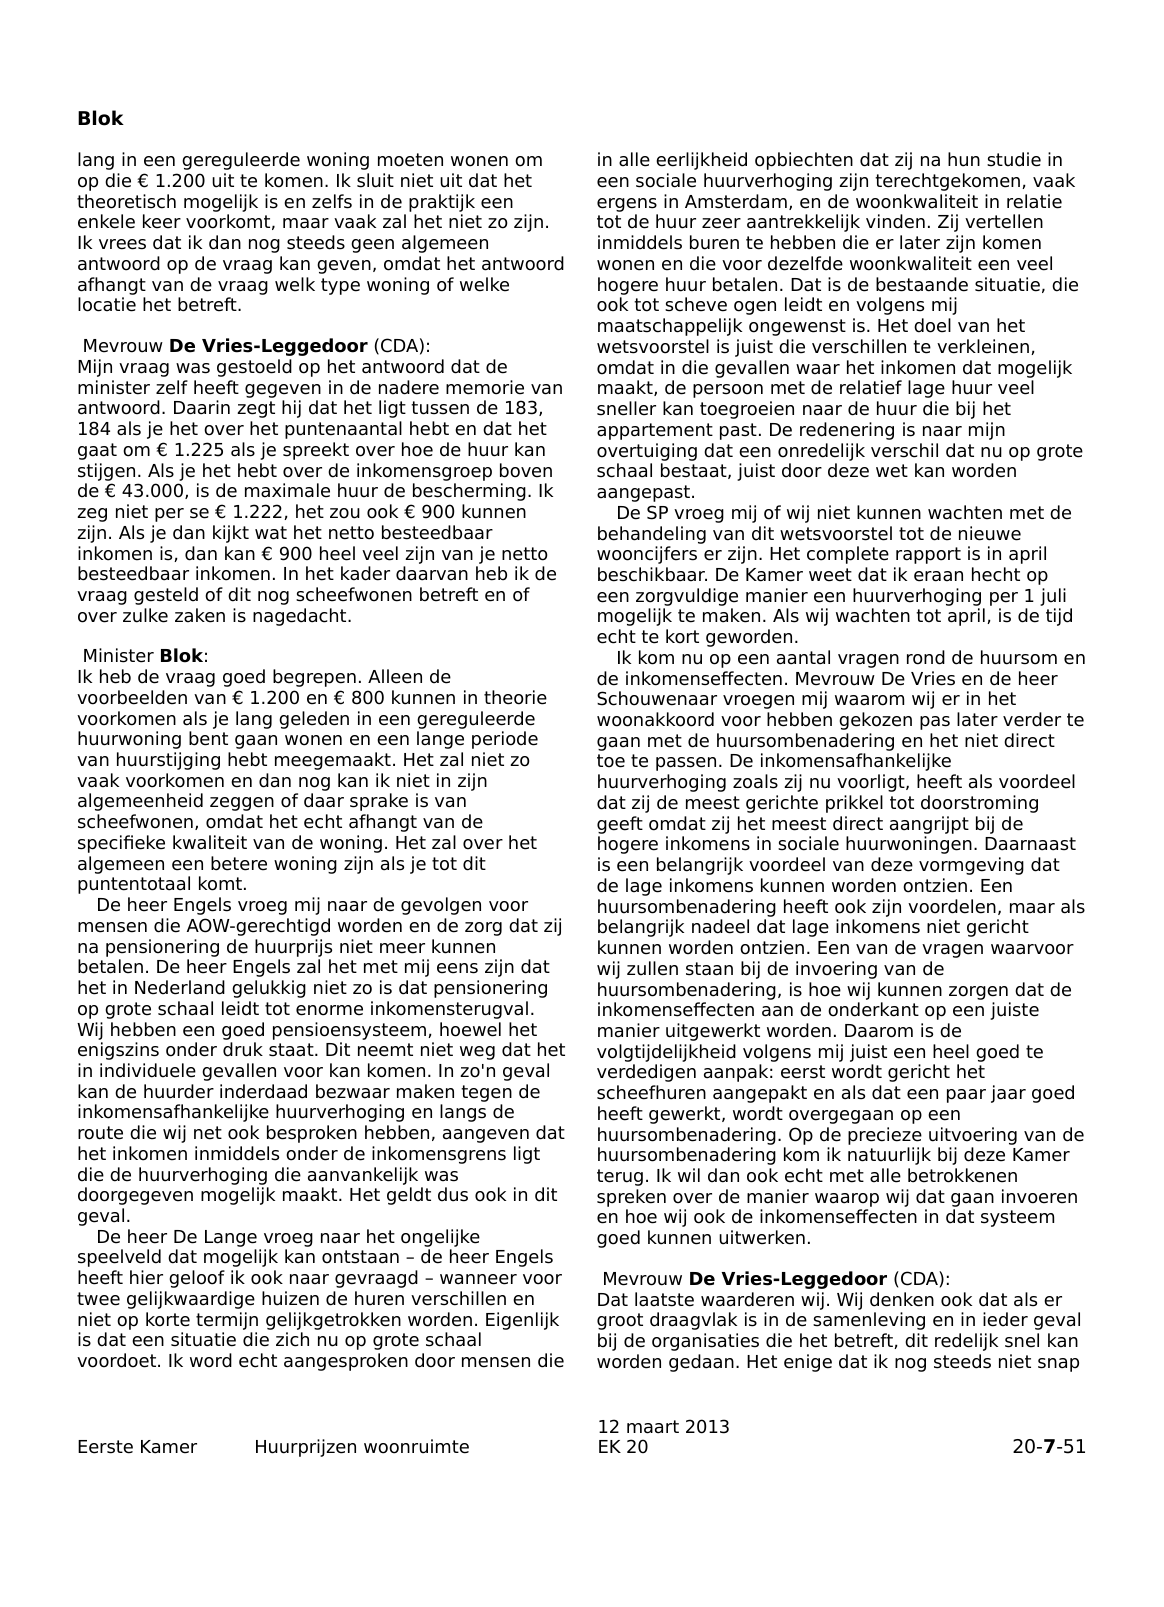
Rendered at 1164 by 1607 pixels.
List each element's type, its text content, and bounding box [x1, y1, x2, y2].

text lang in een gereguleerde woning moeten wonen om op die € 1.200 uit te komen. Ik sluit niet uit dat het theoretisch mogelijk is en zelfs in de praktijk een enkele keer voorkomt, maar vaak zal het niet zo zijn. Ik vrees dat ik dan nog steeds geen algemeen antwoord op de vraag kan geven, omdat het antwoord afhangt van de vraag welk type woning of welke locatie het betreft. [77, 150, 567, 316]
text De heer De Lange vroeg naar het ongelijke speelveld dat mogelijk kan ontstaan – de heer Engels heeft hier geloof ik ook naar gevraagd – wanneer voor twee gelijkwaardige huizen de huren verschillen en niet op korte termijn gelijkgetrokken worden. Eigenlijk is dat een situatie die zich nu op grote schaal voordoet. Ik word echt aangesproken door mensen die [77, 1227, 567, 1372]
text Minister Blok: [77, 646, 567, 667]
text De SP vroeg mij of wij niet kunnen wachten met de behandeling van dit wetsvoorstel tot de nieuwe wooncijfers er zijn. Het complete rapport is in april beschikbaar. De Kamer weet dat ik eraan hecht op een zorgvuldige manier een huurverhoging per 1 juli mogelijk te maken. Als wij wachten tot april, is de tijd echt te kort geworden. [596, 503, 1087, 648]
text Mijn vraag was gestoeld op het antwoord dat de minister zelf heeft gegeven in de nadere memorie van antwoord. Daarin zegt hij dat het ligt tussen de 183, 184 als je het over het puntenaantal hebt en dat het gaat om € 1.225 als je spreekt over hoe de huur kan stijgen. Als je het hebt over de inkomensgroep boven de € 43.000, is de maximale huur de bescherming. Ik zeg niet per se € 1.222, het zou ook € 900 kunnen zijn. Als je dan kijkt wat het netto besteedbaar inkomen is, dan kan € 900 heel veel zijn van je netto besteedbaar inkomen. In het kader daarvan heb ik de vraag gesteld of dit nog scheefwonen betreft en of over zulke zaken is nagedacht. [77, 357, 567, 626]
text Ik heb de vraag goed begrepen. Alleen de voorbeelden van € 1.200 en € 800 kunnen in theorie voorkomen als je lang geleden in een gereguleerde huurwoning bent gaan wonen en een lange periode van huurstijging hebt meegemaakt. Het zal niet zo vaak voorkomen en dan nog kan ik niet in zijn algemeenheid zeggen of daar sprake is van scheefwonen, omdat het echt afhangt van de specifieke kwaliteit van de woning. Het zal over het algemeen een betere woning zijn als je tot dit puntentotaal komt. [77, 667, 567, 895]
text Dat laatste waarderen wij. Wij denken ook dat als er groot draagvlak is in de samenleving en in ieder geval bij de organisaties die het betreft, dit redelijk snel kan worden gedaan. Het enige dat ik nog steeds niet snap [596, 1289, 1087, 1372]
text Mevrouw De Vries-Leggedoor (CDA): [77, 336, 567, 357]
text Mevrouw De Vries-Leggedoor (CDA): [596, 1269, 1087, 1289]
text Ik kom nu op een aantal vragen rond de huursom en de inkomenseffecten. Mevrouw De Vries en de heer Schouwenaar vroegen mij waarom wij er in het woonakkoord voor hebben gekozen pas later verder te gaan met de huursombenadering en het niet direct toe te passen. De inkomensafhankelijke huurverhoging zoals zij nu voorligt, heeft als voordeel dat zij de meest gerichte prikkel tot doorstroming geeft omdat zij het meest direct aangrijpt bij de hogere inkomens in sociale huurwoningen. Daarnaast is een belangrijk voordeel van deze vormgeving dat de lage inkomens kunnen worden ontzien. Een huursombenadering heeft ook zijn voordelen, maar als belangrijk nadeel dat lage inkomens niet gericht kunnen worden ontzien. Een van de vragen waarvoor wij zullen staan bij de invoering van de huursombenadering, is hoe wij kunnen zorgen dat de inkomenseffecten aan de onderkant op een juiste manier uitgewerkt worden. Daarom is de volgtijdelijkheid volgens mij juist een heel goed te verdedigen aanpak: eerst wordt gericht het scheefhuren aangepakt en als dat een paar jaar goed heeft gewerkt, wordt overgegaan op een huursombenadering. Op de precieze uitvoering van de huursombenadering kom ik natuurlijk bij deze Kamer terug. Ik wil dan ook echt met alle betrokkenen spreken over de manier waarop wij dat gaan invoeren en hoe wij ook de inkomenseffecten in dat systeem goed kunnen uitwerken. [596, 648, 1087, 1249]
text De heer Engels vroeg mij naar de gevolgen voor mensen die AOW-gerechtigd worden en de zorg dat zij na pensionering de huurprijs niet meer kunnen betalen. De heer Engels zal het met mij eens zijn dat het in Nederland gelukkig niet zo is dat pensionering op grote schaal leidt tot enorme inkomensterugval. Wij hebben een goed pensioensysteem, hoewel het enigszins onder druk staat. Dit neemt niet weg dat het in individuele gevallen voor kan komen. In zo'n geval kan de huurder inderdaad bezwaar maken tegen de inkomensafhankelijke huurverhoging en langs de route die wij net ook besproken hebben, aangeven dat het inkomen inmiddels onder de inkomensgrens ligt die de huurverhoging die aanvankelijk was doorgegeven mogelijk maakt. Het geldt dus ook in dit geval. [77, 895, 567, 1227]
text in alle eerlijkheid opbiechten dat zij na hun studie in een sociale huurverhoging zijn terechtgekomen, vaak ergens in Amsterdam, en de woonkwaliteit in relatie tot de huur zeer aantrekkelijk vinden. Zij vertellen inmiddels buren te hebben die er later zijn komen wonen en die voor dezelfde woonkwaliteit een veel hogere huur betalen. Dat is de bestaande situatie, die ook tot scheve ogen leidt en volgens mij maatschappelijk ongewenst is. Het doel van het wetsvoorstel is juist die verschillen te verkleinen, omdat in die gevallen waar het inkomen dat mogelijk maakt, de persoon met de relatief lage huur veel sneller kan toegroeien naar de huur die bij het appartement past. De redenering is naar mijn overtuiging dat een onredelijk verschil dat nu op grote schaal bestaat, juist door deze wet kan worden aangepast. [596, 150, 1087, 503]
